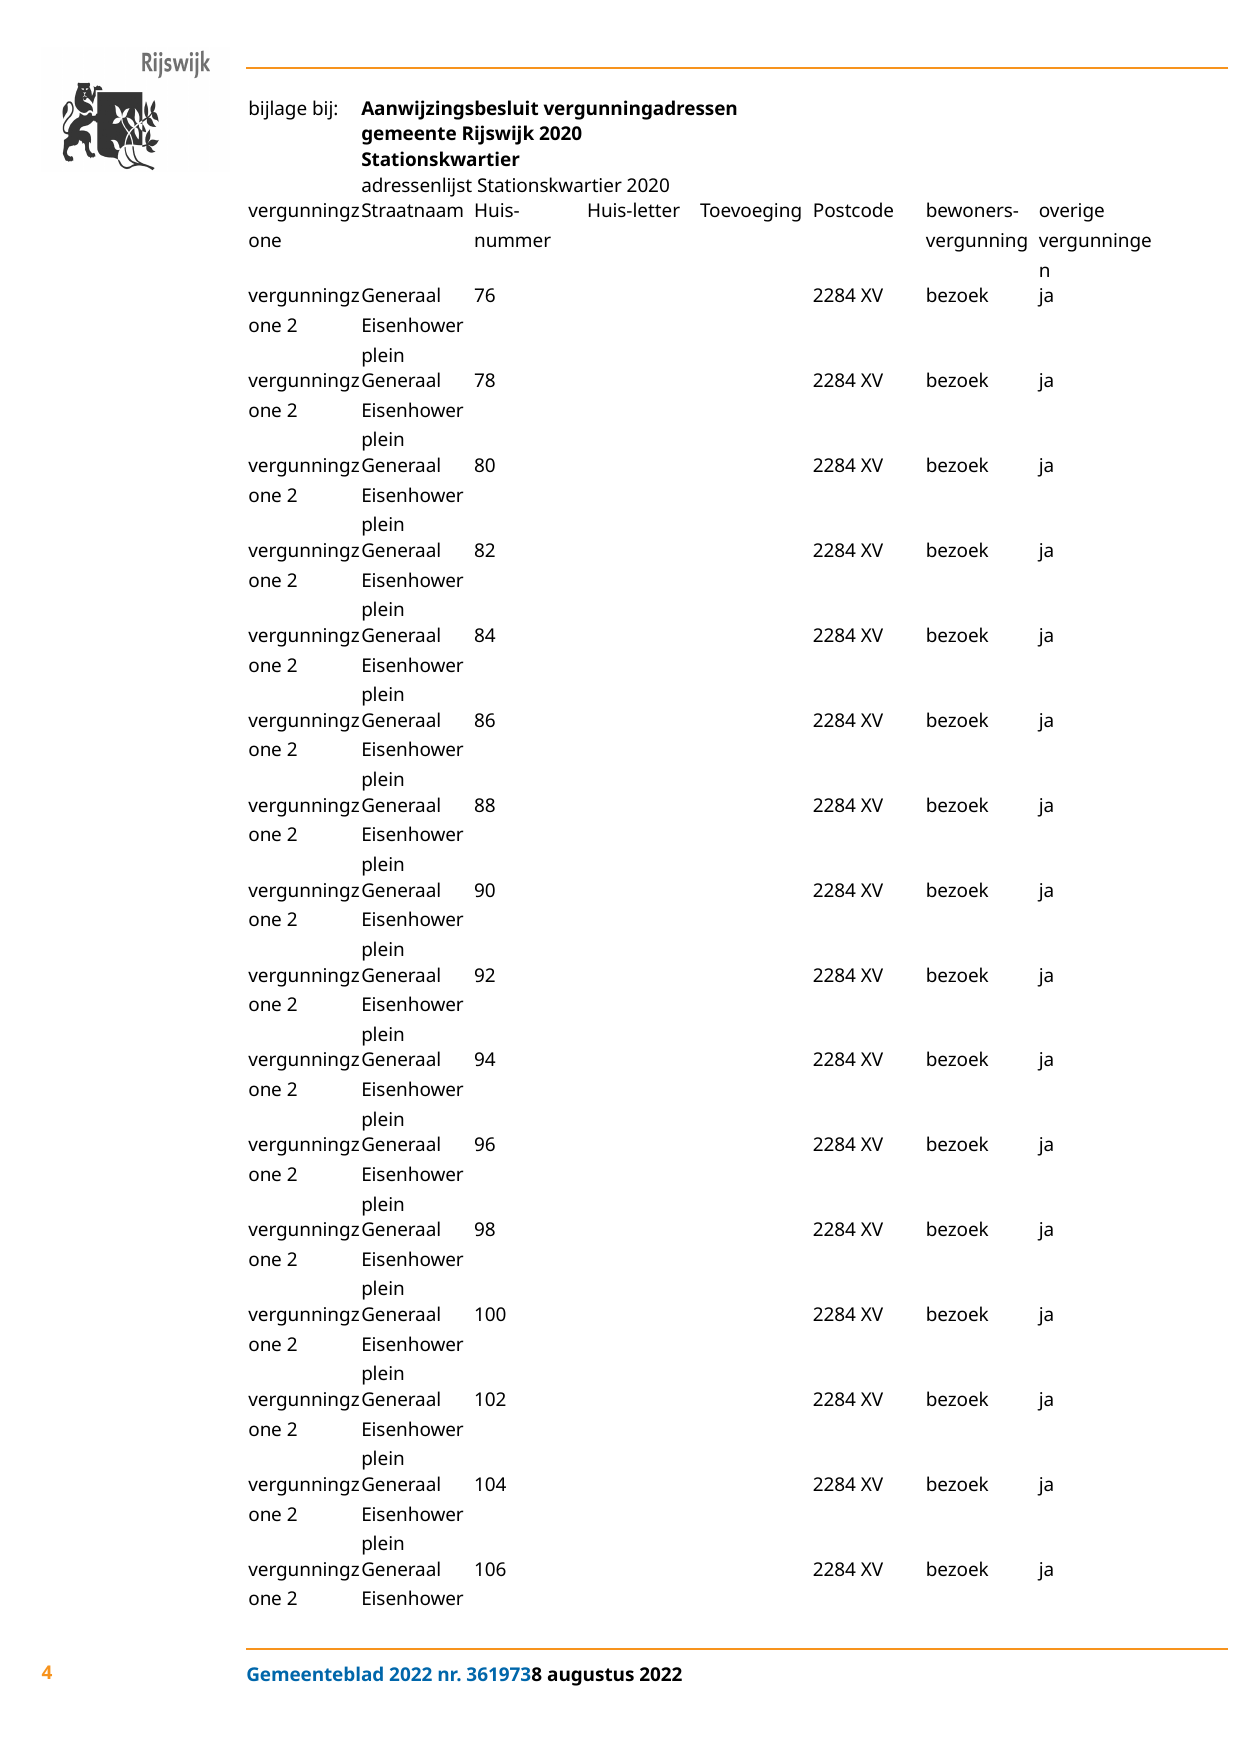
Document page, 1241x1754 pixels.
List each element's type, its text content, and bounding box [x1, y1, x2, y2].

table_cell vergunningzone 2 [248, 1132, 361, 1216]
table_cell 2284 XV [813, 707, 926, 792]
table_cell Generaal Eisenhowerplein [361, 962, 474, 1047]
table_cell 88 [474, 792, 587, 877]
table_cell vergunningzone 2 [248, 537, 361, 622]
table_cell [587, 622, 700, 707]
table_cell [700, 1132, 813, 1216]
table_cell Generaal Eisenhowerplein [361, 537, 474, 622]
table_cell 90 [474, 877, 587, 962]
table_cell 2284 XV [813, 368, 926, 452]
table_cell [700, 1556, 813, 1611]
table_cell [587, 1471, 700, 1556]
table_cell vergunningzone 2 [248, 1047, 361, 1132]
table_cell bezoek [926, 962, 1038, 1047]
table_cell [587, 453, 700, 537]
table_cell [587, 962, 700, 1047]
table_cell Generaal Eisenhowerplein [361, 1132, 474, 1216]
table_cell bezoek [926, 1556, 1038, 1611]
table_cell bezoek [926, 1132, 1038, 1216]
table_cell [700, 707, 813, 792]
table_cell vergunningzone [248, 198, 361, 283]
table_cell Huis-letter [587, 198, 700, 283]
table_cell bezoek [926, 283, 1038, 367]
table_cell ja [1039, 368, 1152, 452]
table_cell vergunningzone 2 [248, 1301, 361, 1386]
table_cell [587, 368, 700, 452]
table_cell [700, 1216, 813, 1301]
table_cell vergunningzone 2 [248, 707, 361, 792]
table_cell 2284 XV [813, 1047, 926, 1132]
table_cell bezoek [926, 1047, 1038, 1132]
table_cell bezoek [926, 792, 1038, 877]
table_cell Generaal Eisenhowerplein [361, 792, 474, 877]
table_cell ja [1039, 1132, 1152, 1216]
table_cell bezoek [926, 1471, 1038, 1556]
table_cell ja [1039, 453, 1152, 537]
table_cell [700, 1047, 813, 1132]
table_cell [587, 1556, 700, 1611]
table_cell 106 [474, 1556, 587, 1611]
table_cell 2284 XV [813, 1216, 926, 1301]
table_cell bezoek [926, 1386, 1038, 1471]
table_cell bezoek [926, 707, 1038, 792]
table_cell 2284 XV [813, 1386, 926, 1471]
table_cell [587, 1216, 700, 1301]
table_cell Straatnaam [361, 198, 474, 283]
table_cell 2284 XV [813, 622, 926, 707]
table_header [926, 95, 1038, 121]
table_cell [587, 1047, 700, 1132]
table_cell 2284 XV [813, 537, 926, 622]
table_cell 104 [474, 1471, 587, 1556]
table_cell ja [1039, 622, 1152, 707]
table_cell bezoek [926, 368, 1038, 452]
table_cell 94 [474, 1047, 587, 1132]
table_cell [587, 792, 700, 877]
table_cell [587, 283, 700, 367]
table_cell [926, 172, 1038, 198]
table_cell vergunningzone 2 [248, 1216, 361, 1301]
table_cell [700, 537, 813, 622]
table_header [1039, 95, 1152, 121]
table_cell ja [1039, 1386, 1152, 1471]
table_cell 2284 XV [813, 962, 926, 1047]
table_cell adressenlijst Stationskwartier 2020 [361, 172, 926, 198]
table_cell [248, 121, 361, 146]
table_cell 80 [474, 453, 587, 537]
table_cell [587, 1132, 700, 1216]
table_cell 86 [474, 707, 587, 792]
table_cell ja [1039, 1471, 1152, 1556]
table_cell vergunningzone 2 [248, 1471, 361, 1556]
table_cell 100 [474, 1301, 587, 1386]
table_cell bezoek [926, 1301, 1038, 1386]
table_cell 2284 XV [813, 1556, 926, 1611]
table_cell Generaal Eisenhowerplein [361, 1386, 474, 1471]
table_cell ja [1039, 1301, 1152, 1386]
table_cell [248, 146, 361, 172]
table_cell ja [1039, 1556, 1152, 1611]
table_cell bezoek [926, 877, 1038, 962]
table_cell 2284 XV [813, 1471, 926, 1556]
table_cell [700, 962, 813, 1047]
table_cell [700, 368, 813, 452]
table_cell bezoek [926, 1216, 1038, 1301]
table_cell vergunningzone 2 [248, 877, 361, 962]
table_cell ja [1039, 537, 1152, 622]
table_cell [1039, 172, 1152, 198]
table_cell Generaal Eisenhowerplein [361, 453, 474, 537]
table_cell [248, 172, 361, 198]
table_cell [700, 792, 813, 877]
table_cell [926, 121, 1038, 146]
table_cell vergunningzone 2 [248, 1386, 361, 1471]
table_cell [587, 1386, 700, 1471]
table_cell Stationskwartier [361, 146, 926, 172]
table_cell Generaal Eisenhowerplein [361, 1216, 474, 1301]
picture [41, 47, 231, 172]
table_cell [587, 877, 700, 962]
table_cell 2284 XV [813, 792, 926, 877]
table_cell 82 [474, 537, 587, 622]
table_cell [587, 537, 700, 622]
table_cell vergunningzone 2 [248, 453, 361, 537]
table_cell vergunningzone 2 [248, 1556, 361, 1611]
table_cell 2284 XV [813, 453, 926, 537]
table_cell [700, 622, 813, 707]
table_cell Generaal Eisenhowerplein [361, 622, 474, 707]
table_cell 76 [474, 283, 587, 367]
table_cell ja [1039, 1216, 1152, 1301]
table_cell vergunningzone 2 [248, 283, 361, 367]
table_cell Generaal Eisenhowerplein [361, 1471, 474, 1556]
table_cell ja [1039, 283, 1152, 367]
table_cell 92 [474, 962, 587, 1047]
table_cell [700, 283, 813, 367]
table_cell 96 [474, 1132, 587, 1216]
table_cell Generaal Eisenhowerplein [361, 1301, 474, 1386]
table_cell [1039, 146, 1152, 172]
table_cell Generaal Eisenhower [361, 1556, 474, 1611]
table_cell 84 [474, 622, 587, 707]
table_cell vergunningzone 2 [248, 792, 361, 877]
table_cell Generaal Eisenhowerplein [361, 1047, 474, 1132]
table_cell [700, 1471, 813, 1556]
table_cell [700, 1301, 813, 1386]
table_cell ja [1039, 707, 1152, 792]
table_cell ja [1039, 1047, 1152, 1132]
table_cell ja [1039, 962, 1152, 1047]
table_cell 2284 XV [813, 283, 926, 367]
table_cell bezoek [926, 453, 1038, 537]
table_cell Toevoeging [700, 198, 813, 283]
table_cell gemeente Rijswijk 2020 [361, 121, 926, 146]
table_header Aanwijzingsbesluit vergunningadressen [361, 95, 926, 121]
table_cell 2284 XV [813, 1301, 926, 1386]
table_cell 2284 XV [813, 877, 926, 962]
table_cell Huis-nummer [474, 198, 587, 283]
table_cell 78 [474, 368, 587, 452]
table_cell ja [1039, 877, 1152, 962]
table_cell 98 [474, 1216, 587, 1301]
table_cell overige vergunningen [1039, 198, 1152, 283]
table_cell [926, 146, 1038, 172]
table_cell 2284 XV [813, 1132, 926, 1216]
table_cell Generaal Eisenhowerplein [361, 877, 474, 962]
table_cell Generaal Eisenhowerplein [361, 368, 474, 452]
table_header bijlage bij: [248, 95, 361, 121]
table_cell bezoek [926, 537, 1038, 622]
table_cell [1039, 121, 1152, 146]
table_cell [587, 707, 700, 792]
table_cell [587, 1301, 700, 1386]
table_cell [700, 877, 813, 962]
table_cell Postcode [813, 198, 926, 283]
table_cell [700, 1386, 813, 1471]
table_cell ja [1039, 792, 1152, 877]
table_cell vergunningzone 2 [248, 622, 361, 707]
table_cell bezoek [926, 622, 1038, 707]
table_cell vergunningzone 2 [248, 962, 361, 1047]
table_cell Generaal Eisenhowerplein [361, 707, 474, 792]
table_cell [700, 453, 813, 537]
table_cell bewoners-vergunning [926, 198, 1038, 283]
table_cell vergunningzone 2 [248, 368, 361, 452]
table_cell Generaal Eisenhowerplein [361, 283, 474, 367]
table_cell 102 [474, 1386, 587, 1471]
